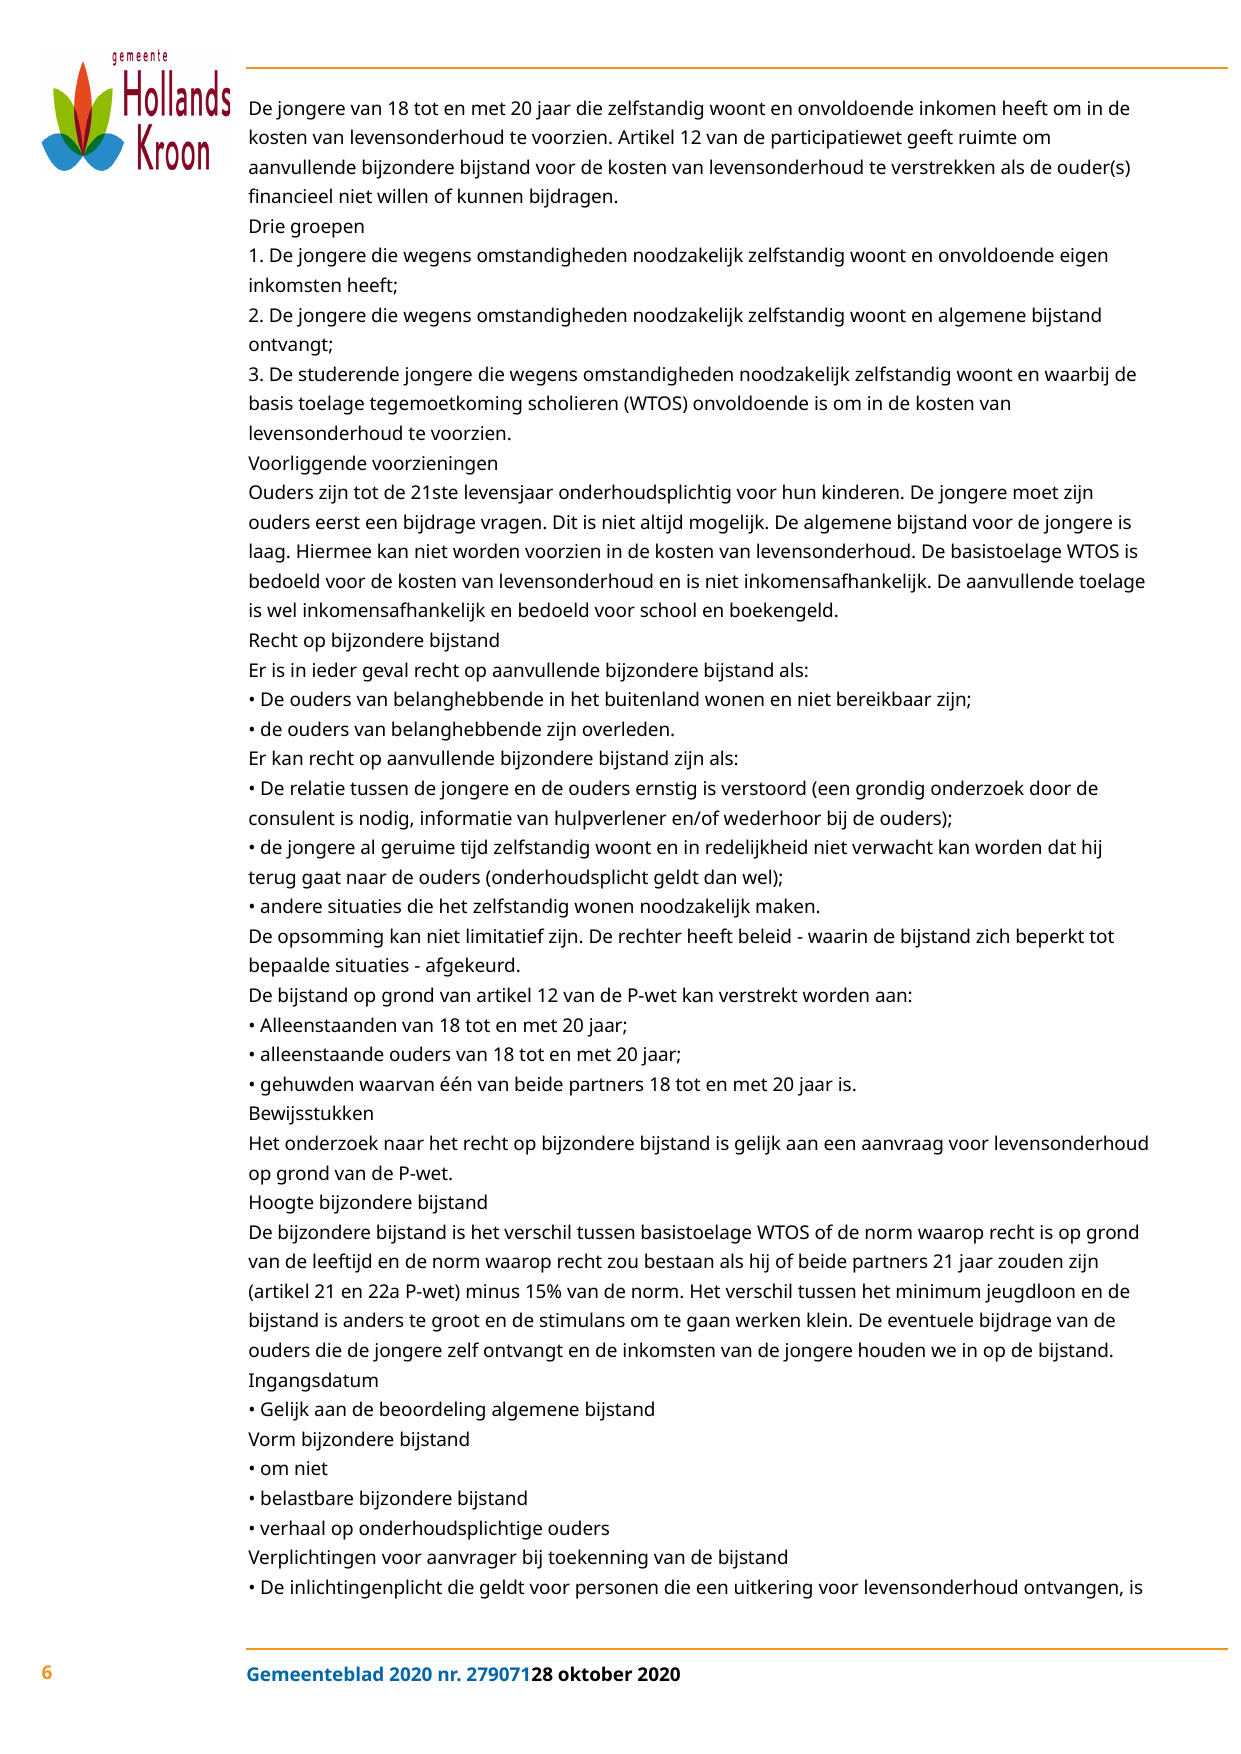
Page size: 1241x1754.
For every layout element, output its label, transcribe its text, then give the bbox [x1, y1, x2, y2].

text 2. De jongere die wegens omstandigheden noodzakelijk zelfstandig woont en algemene bijstand ontvangt; [248, 302, 1152, 357]
text • de ouders van belanghebbende zijn overleden. [248, 716, 1152, 742]
text • belastbare bijzondere bijstand [248, 1485, 1152, 1511]
text De bijzondere bijstand is het verschil tussen basistoelage WTOS of de norm waarop recht is op grond van de leeftijd en de norm waarop recht zou bestaan als hij of beide partners 21 jaar zouden zijn (artikel 21 en 22a P-wet) minus 15% van de norm. Het verschil tussen het minimum jeugdloon en de bijstand is anders te groot en de stimulans om te gaan werken klein. De eventuele bijdrage van de ouders die de jongere zelf ontvangt en de inkomsten van de jongere houden we in op de bijstand. [248, 1219, 1152, 1363]
text • andere situaties die het zelfstandig wonen noodzakelijk maken. [248, 893, 1152, 919]
text Verplichtingen voor aanvrager bij toekenning van de bijstand [248, 1544, 1152, 1570]
text • de jongere al geruime tijd zelfstandig woont en in redelijkheid niet verwacht kan worden dat hij terug gaat naar de ouders (onderhoudsplicht geldt dan wel); [248, 834, 1152, 890]
text Drie groepen [248, 213, 1152, 239]
picture [41, 47, 231, 172]
text De bijstand op grond van artikel 12 van de P-wet kan verstrekt worden aan: [248, 982, 1152, 1008]
text Hoogte bijzondere bijstand [248, 1189, 1152, 1215]
text Recht op bijzondere bijstand [248, 627, 1152, 653]
text • om niet [248, 1456, 1152, 1481]
text • verhaal op onderhoudsplichtige ouders [248, 1515, 1152, 1541]
text Er kan recht op aanvullende bijzondere bijstand zijn als: [248, 746, 1152, 771]
text Er is in ieder geval recht op aanvullende bijzondere bijstand als: [248, 657, 1152, 683]
text Ouders zijn tot de 21ste levensjaar onderhoudsplichtig voor hun kinderen. De jongere moet zijn ouders eerst een bijdrage vragen. Dit is niet altijd mogelijk. De algemene bijstand voor de jongere is laag. Hiermee kan niet worden voorzien in de kosten van levensonderhoud. De basistoelage WTOS is bedoeld voor de kosten van levensonderhoud en is niet inkomensafhankelijk. De aanvullende toelage is wel inkomensafhankelijk en bedoeld voor school en boekengeld. [248, 479, 1152, 623]
text Vorm bijzondere bijstand [248, 1426, 1152, 1452]
text • alleenstaande ouders van 18 tot en met 20 jaar; [248, 1041, 1152, 1067]
text • Alleenstaanden van 18 tot en met 20 jaar; [248, 1012, 1152, 1038]
text 1. De jongere die wegens omstandigheden noodzakelijk zelfstandig woont en onvoldoende eigen inkomsten heeft; [248, 243, 1152, 298]
text Ingangsdatum [248, 1367, 1152, 1393]
text De opsomming kan niet limitatief zijn. De rechter heeft beleid - waarin de bijstand zich beperkt tot bepaalde situaties - afgekeurd. [248, 923, 1152, 978]
text Bewijsstukken [248, 1101, 1152, 1126]
text • Gelijk aan de beoordeling algemene bijstand [248, 1396, 1152, 1422]
text • gehuwden waarvan één van beide partners 18 tot en met 20 jaar is. [248, 1071, 1152, 1097]
text De jongere van 18 tot en met 20 jaar die zelfstandig woont en onvoldoende inkomen heeft om in de kosten van levensonderhoud te voorzien. Artikel 12 van de participatiewet geeft ruimte om aanvullende bijzondere bijstand voor de kosten van levensonderhoud te verstrekken als de ouder(s) financieel niet willen of kunnen bijdragen. [248, 95, 1152, 209]
text • De relatie tussen de jongere en de ouders ernstig is verstoord (een grondig onderzoek door de consulent is nodig, informatie van hulpverlener en/of wederhoor bij de ouders); [248, 775, 1152, 831]
text Het onderzoek naar het recht op bijzondere bijstand is gelijk aan een aanvraag voor levensonderhoud op grond van de P-wet. [248, 1130, 1152, 1186]
text Voorliggende voorzieningen [248, 450, 1152, 476]
text • De ouders van belanghebbende in het buitenland wonen en niet bereikbaar zijn; [248, 686, 1152, 712]
text 3. De studerende jongere die wegens omstandigheden noodzakelijk zelfstandig woont en waarbij de basis toelage tegemoetkoming scholieren (WTOS) onvoldoende is om in de kosten van levensonderhoud te voorzien. [248, 361, 1152, 446]
text • De inlichtingenplicht die geldt voor personen die een uitkering voor levensonderhoud ontvangen, is [248, 1574, 1152, 1600]
